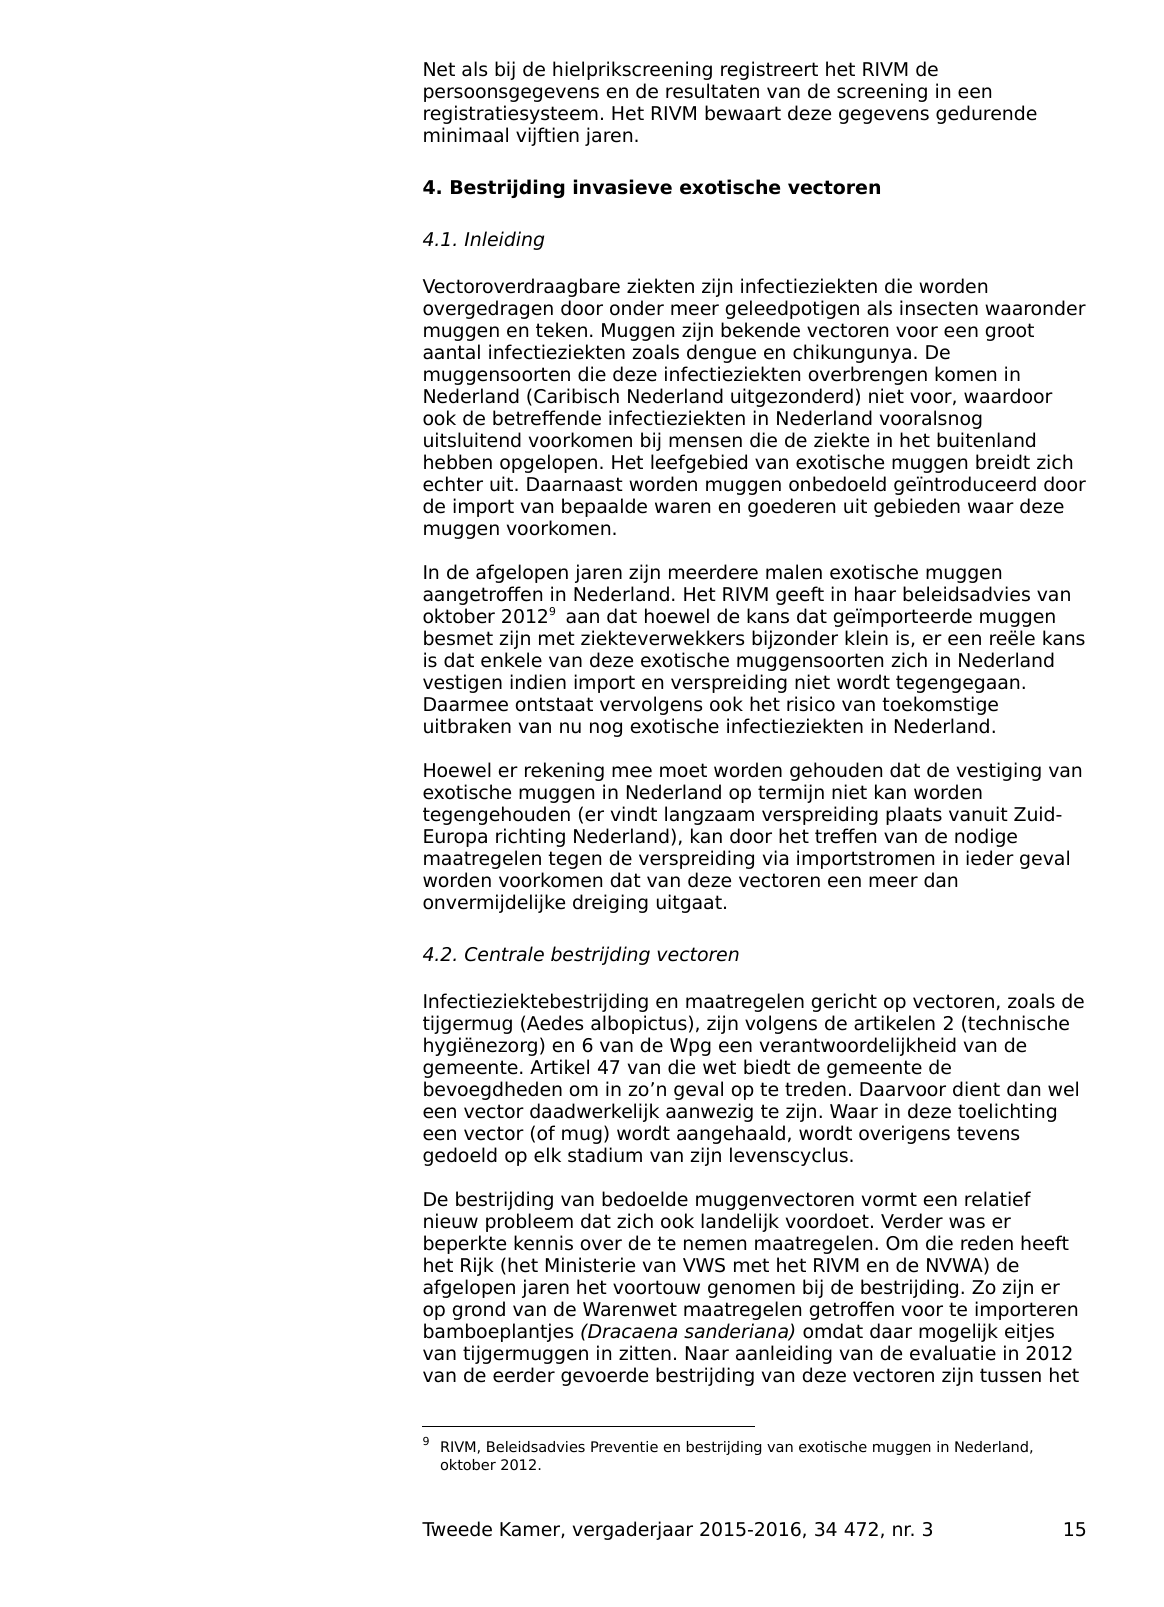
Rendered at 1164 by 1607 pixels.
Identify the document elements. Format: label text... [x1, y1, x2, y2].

subtitle 4.2. Centrale bestrijding vectoren [422, 944, 1087, 966]
subtitle 4.1. Inleiding [422, 229, 1087, 251]
text Hoewel er rekening mee moet worden gehouden dat de vestiging van exotische muggen in Nederland op termijn niet kan worden tegengehouden (er vindt langzaam verspreiding plaats vanuit Zuid-Europa richting Nederland), kan door het treffen van de nodige maatregelen tegen de verspreiding via importstromen in ieder geval worden voorkomen dat van deze vectoren een meer dan onvermijdelijke dreiging uitgaat. [422, 760, 1087, 914]
text RIVM, Beleidsadvies Preventie en bestrijding van exotische muggen in Nederland, oktober 2012. [422, 1435, 1087, 1474]
text In de afgelopen jaren zijn meerdere malen exotische muggen aangetroffen in Nederland. Het RIVM geeft in haar beleidsadvies van oktober 2012 aan dat hoewel de kans dat geïmporteerde muggen besmet zijn met ziekteverwekkers bijzonder klein is, er een reële kans is dat enkele van deze exotische muggensoorten zich in Nederland vestigen indien import en verspreiding niet wordt tegengegaan. Daarmee ontstaat vervolgens ook het risico van toekomstige uitbraken van nu nog exotische infectieziekten in Nederland. [422, 562, 1087, 738]
text De bestrijding van bedoelde muggenvectoren vormt een relatief nieuw probleem dat zich ook landelijk voordoet. Verder was er beperkte kennis over de te nemen maatregelen. Om die reden heeft het Rijk (het Ministerie van VWS met het RIVM en de NVWA) de afgelopen jaren het voortouw genomen bij de bestrijding. Zo zijn er op grond van de Warenwet maatregelen getroffen voor te importeren bamboeplantjes (Dracaena sanderiana) omdat daar mogelijk eitjes van tijgermuggen in zitten. Naar aanleiding van de evaluatie in 2012 van de eerder gevoerde bestrijding van deze vectoren zijn tussen het [422, 1189, 1087, 1387]
text Infectieziektebestrijding en maatregelen gericht op vectoren, zoals de tijgermug (Aedes albopictus), zijn volgens de artikelen 2 (technische hygiënezorg) en 6 van de Wpg een verantwoordelijkheid van de gemeente. Artikel 47 van die wet biedt de gemeente de bevoegdheden om in zo’n geval op te treden. Daarvoor dient dan wel een vector daadwerkelijk aanwezig te zijn. Waar in deze toelichting een vector (of mug) wordt aangehaald, wordt overigens tevens gedoeld op elk stadium van zijn levenscyclus. [422, 991, 1087, 1167]
text Vectoroverdraagbare ziekten zijn infectieziekten die worden overgedragen door onder meer geleedpotigen als insecten waaronder muggen en teken. Muggen zijn bekende vectoren voor een groot aantal infectieziekten zoals dengue en chikungunya. De muggensoorten die deze infectieziekten overbrengen komen in Nederland (Caribisch Nederland uitgezonderd) niet voor, waardoor ook de betreffende infectieziekten in Nederland vooralsnog uitsluitend voorkomen bij mensen die de ziekte in het buitenland hebben opgelopen. Het leefgebied van exotische muggen breidt zich echter uit. Daarnaast worden muggen onbedoeld geïntroduceerd door de import van bepaalde waren en goederen uit gebieden waar deze muggen voorkomen. [422, 276, 1087, 540]
subtitle 4. Bestrijding invasieve exotische vectoren [422, 177, 1087, 199]
text Net als bij de hielprikscreening registreert het RIVM de persoonsgegevens en de resultaten van de screening in een registratiesysteem. Het RIVM bewaart deze gegevens gedurende minimaal vijftien jaren. [422, 59, 1087, 147]
